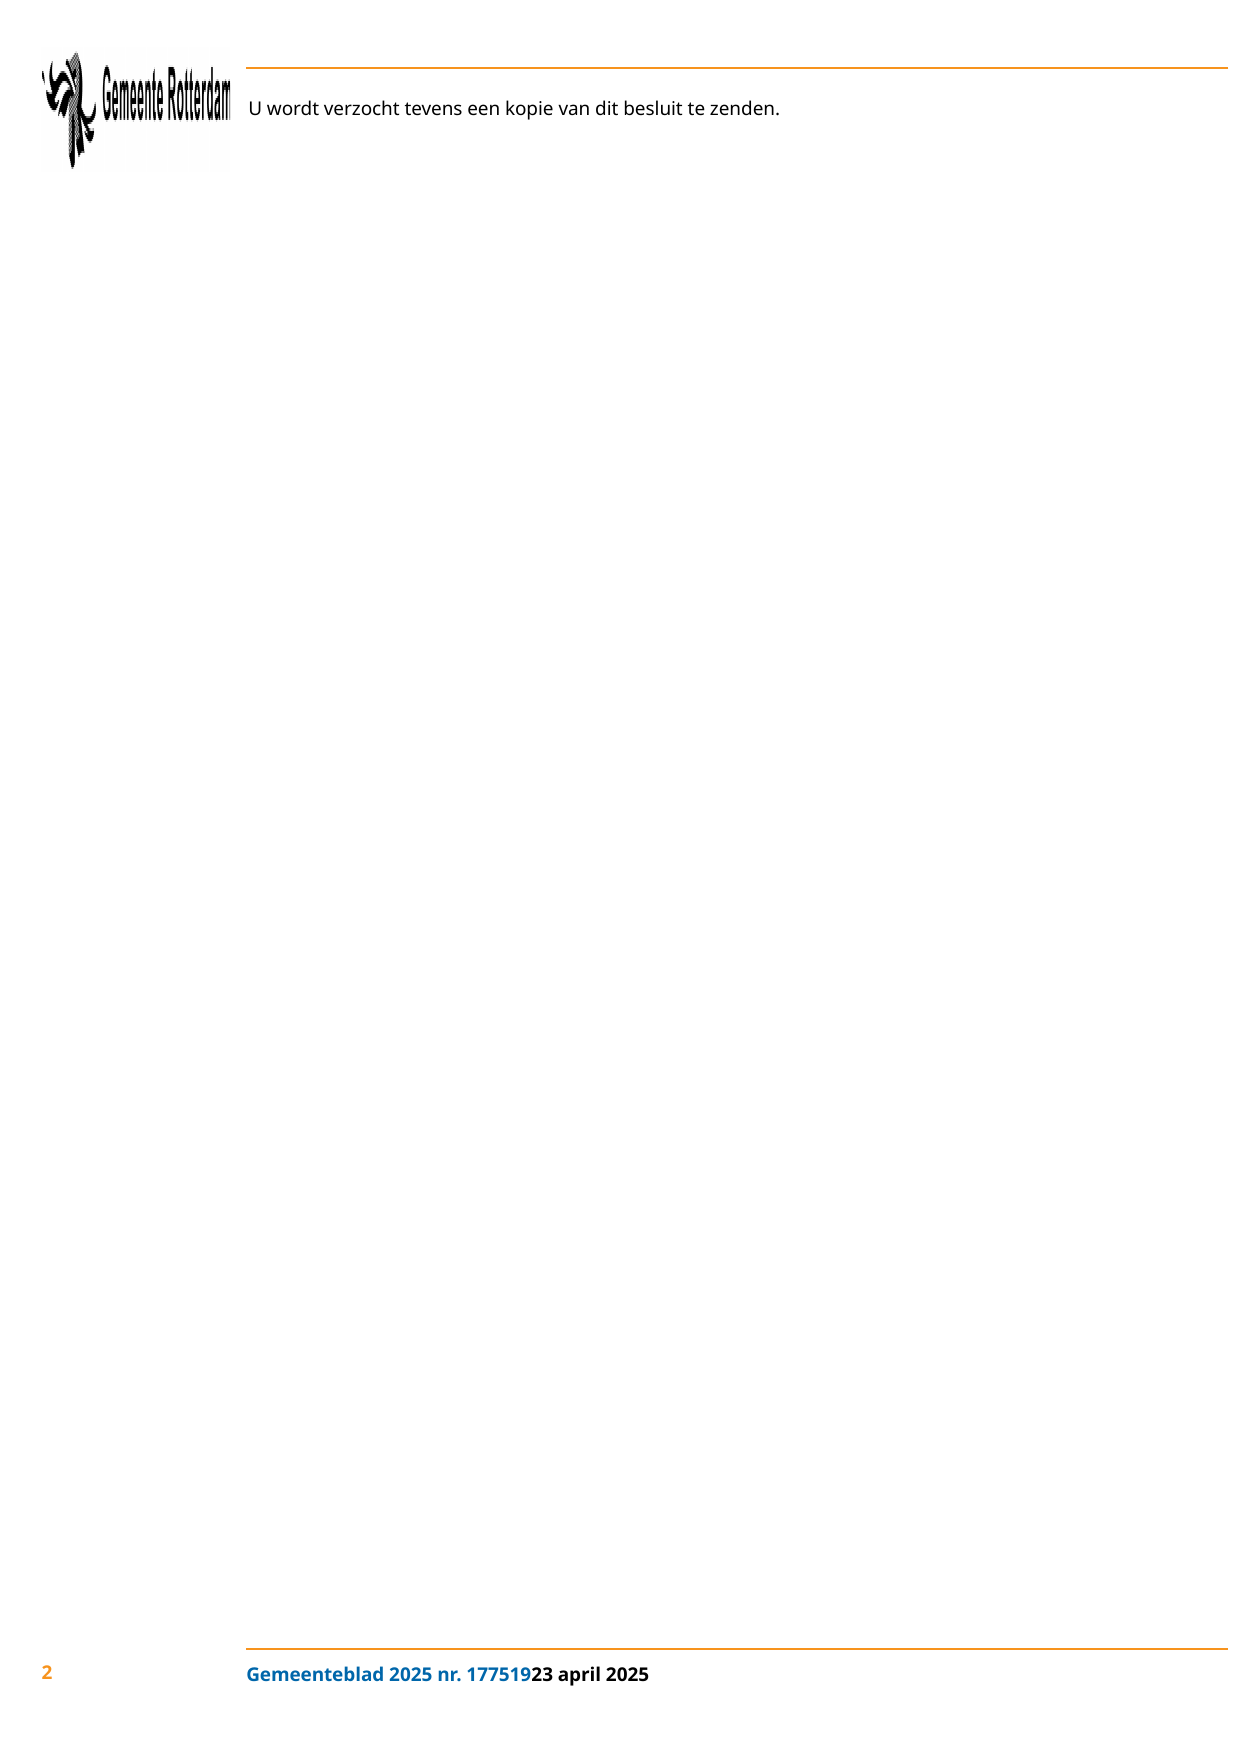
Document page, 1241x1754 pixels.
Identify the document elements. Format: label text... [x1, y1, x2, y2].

picture [41, 47, 231, 172]
text U wordt verzocht tevens een kopie van dit besluit te zenden. [248, 95, 1152, 121]
